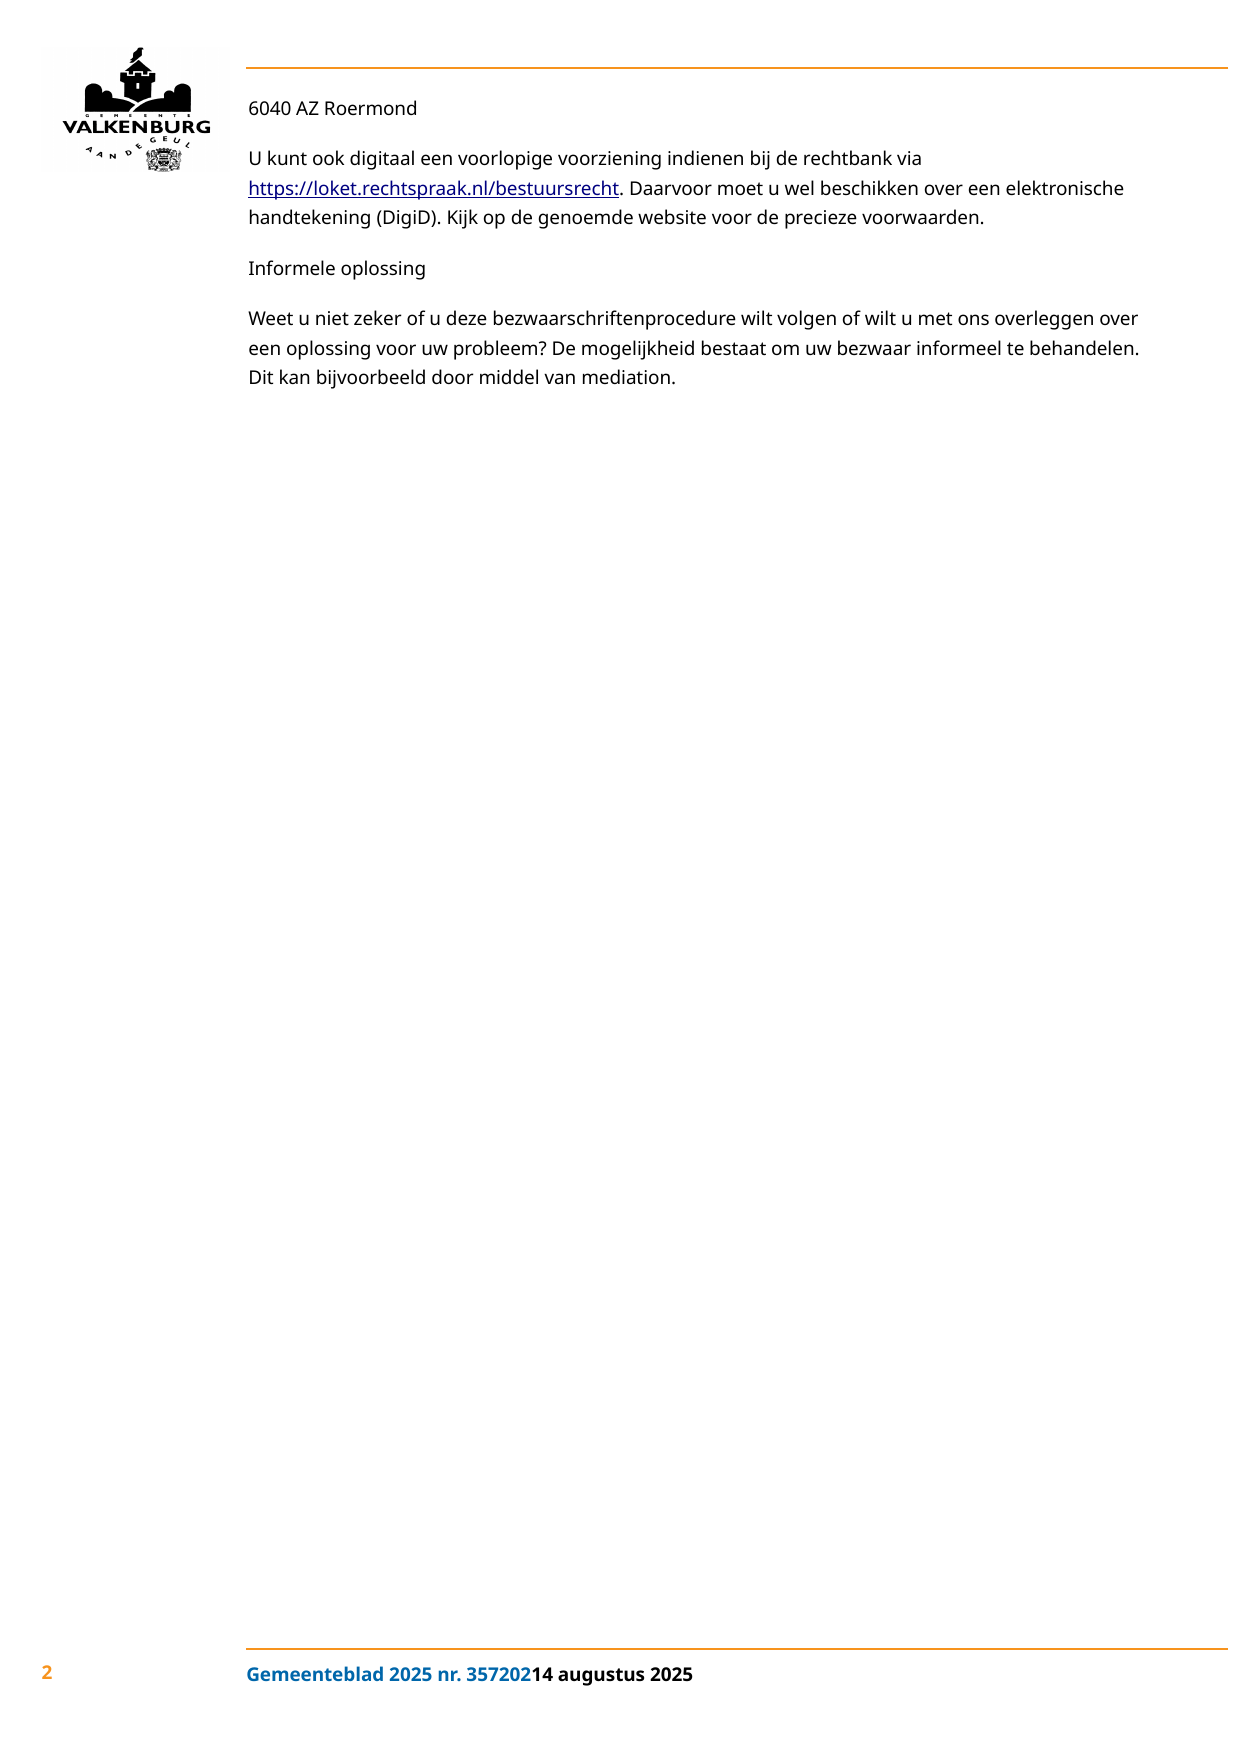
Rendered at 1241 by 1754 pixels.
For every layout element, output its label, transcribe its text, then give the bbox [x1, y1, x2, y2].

text 6040 AZ Roermond [248, 95, 1152, 121]
picture [41, 47, 231, 172]
text Weet u niet zeker of u deze bezwaarschriftenprocedure wilt volgen of wilt u met ons overleggen over een oplossing voor uw probleem? De mogelijkheid bestaat om uw bezwaar informeel te behandelen. Dit kan bijvoorbeeld door middel van mediation. [248, 305, 1152, 390]
text U kunt ook digitaal een voorlopige voorziening indienen bij de rechtbank via https://loket.rechtspraak.nl/bestuursrecht. Daarvoor moet u wel beschikken over een elektronische handtekening (DigiD). Kijk op de genoemde website voor de precieze voorwaarden. [248, 145, 1152, 230]
text Informele oplossing [248, 255, 1152, 281]
